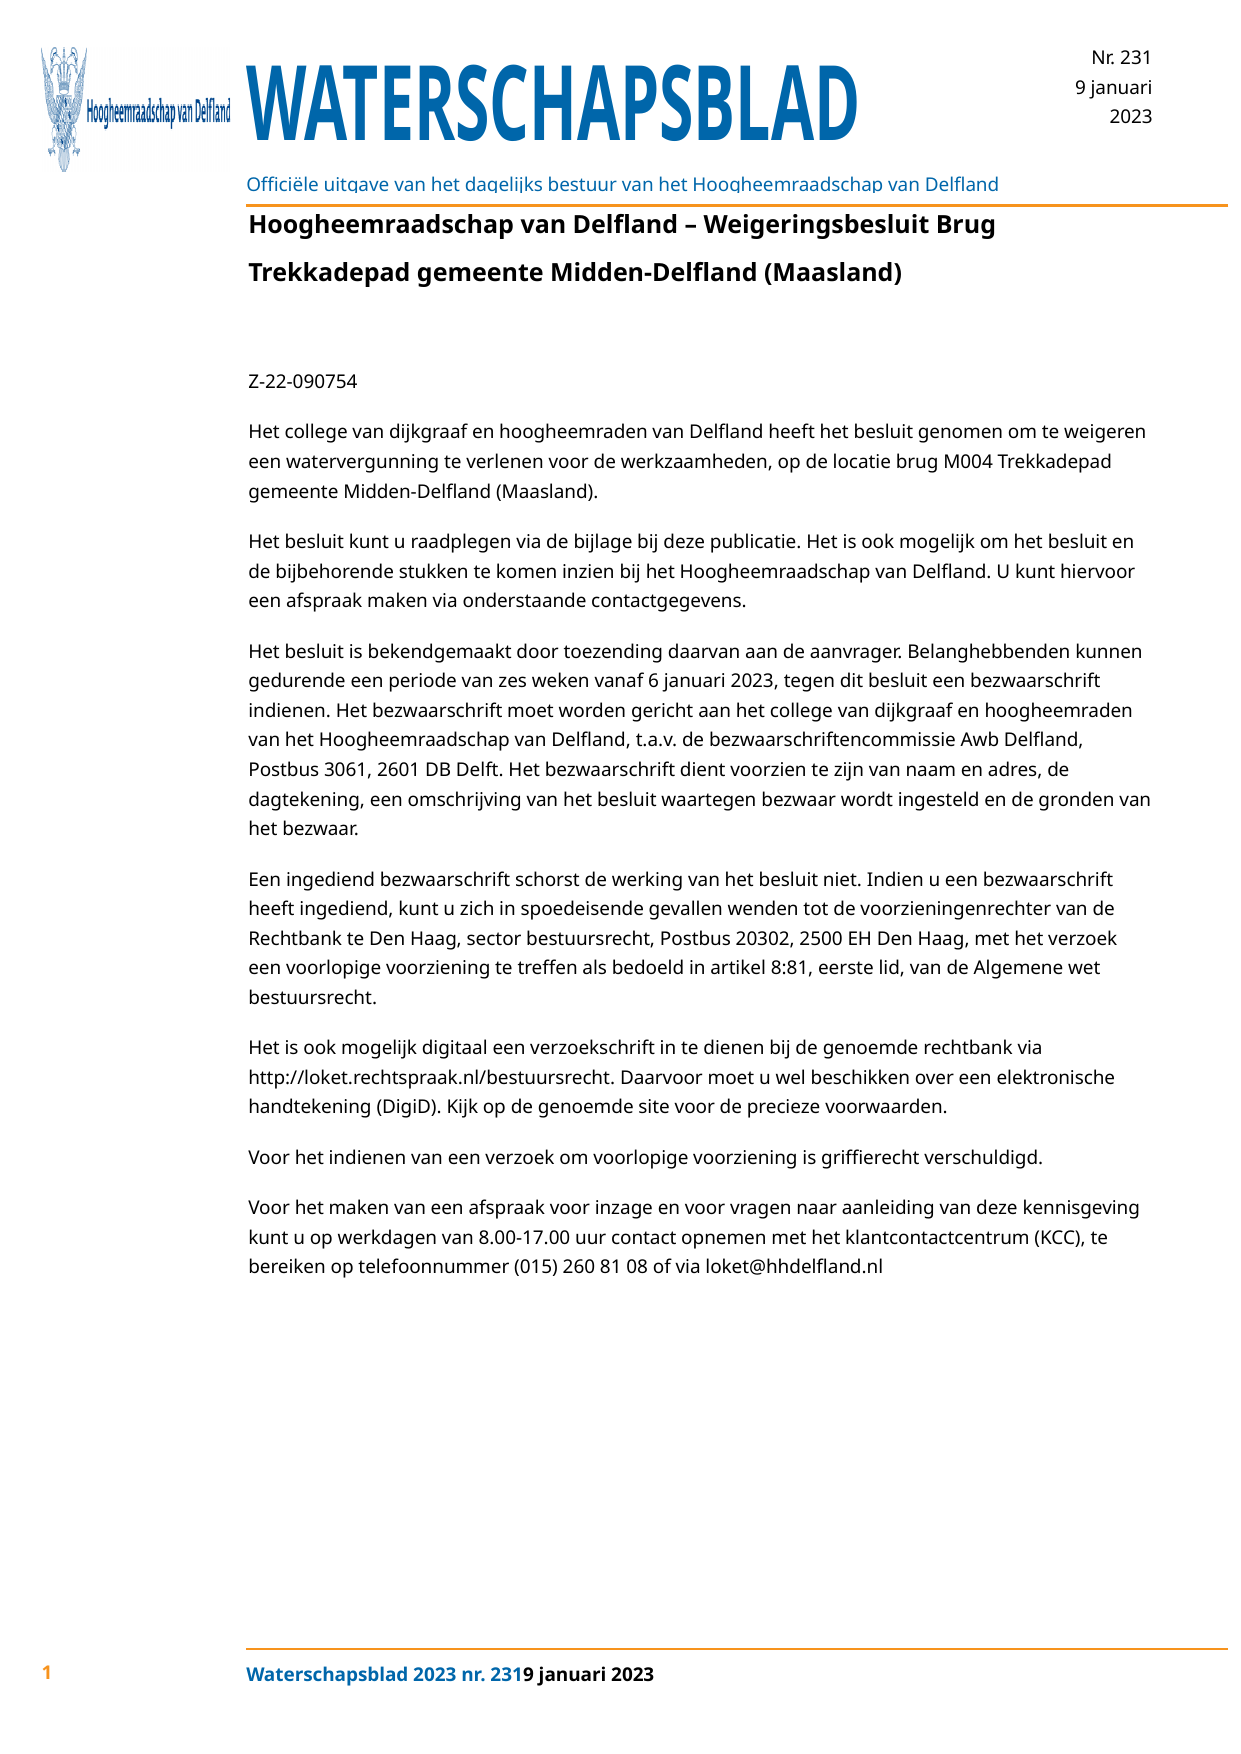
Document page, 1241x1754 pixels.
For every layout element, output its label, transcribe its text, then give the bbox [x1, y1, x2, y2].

text Hoogheemraadschap van Delfland – Weigeringsbesluit Brug Trekkadepad gemeente Midden-Delfland (Maasland) [248, 207, 1152, 288]
text Z-22-090754 [248, 368, 1152, 394]
text Het besluit kunt u raadplegen via de bijlage bij deze publicatie. Het is ook mogelijk om het besluit en de bijbehorende stukken te komen inzien bij het Hoogheemraadschap van Delfland. U kunt hiervoor een afspraak maken via onderstaande contactgegevens. [248, 528, 1152, 613]
text Voor het maken van een afspraak voor inzage en voor vragen naar aanleiding van deze kennisgeving kunt u op werkdagen van 8.00-17.00 uur contact opnemen met het klantcontactcentrum (KCC), te bereiken op telefoonnummer (015) 260 81 08 of via loket@hhdelfland.nl [248, 1194, 1152, 1279]
text Het college van dijkgraaf en hoogheemraden van Delfland heeft het besluit genomen om te weigeren een watervergunning te verlenen voor de werkzaamheden, op de locatie brug M004 Trekkadepad gemeente Midden-Delfland (Maasland). [248, 419, 1152, 504]
text Een ingediend bezwaarschrift schorst de werking van het besluit niet. Indien u een bezwaarschrift heeft ingediend, kunt u zich in spoedeisende gevallen wenden tot de voorzieningenrechter van de Rechtbank te Den Haag, sector bestuursrecht, Postbus 20302, 2500 EH Den Haag, met het verzoek een voorlopige voorziening te treffen als bedoeld in artikel 8:81, eerste lid, van de Algemene wet bestuursrecht. [248, 866, 1152, 1010]
text Het is ook mogelijk digitaal een verzoekschrift in te dienen bij de genoemde rechtbank via http://loket.rechtspraak.nl/bestuursrecht. Daarvoor moet u wel beschikken over een elektronische handtekening (DigiD). Kijk op de genoemde site voor de precieze voorwaarden. [248, 1034, 1152, 1119]
text Het besluit is bekendgemaakt door toezending daarvan aan de aanvrager. Belanghebbenden kunnen gedurende een periode van zes weken vanaf 6 januari 2023, tegen dit besluit een bezwaarschrift indienen. Het bezwaarschrift moet worden gericht aan het college van dijkgraaf en hoogheemraden van het Hoogheemraadschap van Delfland, t.a.v. de bezwaarschriftencommissie Awb Delfland, Postbus 3061, 2601 DB Delft. Het bezwaarschrift dient voorzien te zijn van naam en adres, de dagtekening, een omschrijving van het besluit waartegen bezwaar wordt ingesteld en de gronden van het bezwaar. [248, 638, 1152, 841]
text Voor het indienen van een verzoek om voorlopige voorziening is griffierecht verschuldigd. [248, 1144, 1152, 1170]
picture [41, 47, 231, 172]
